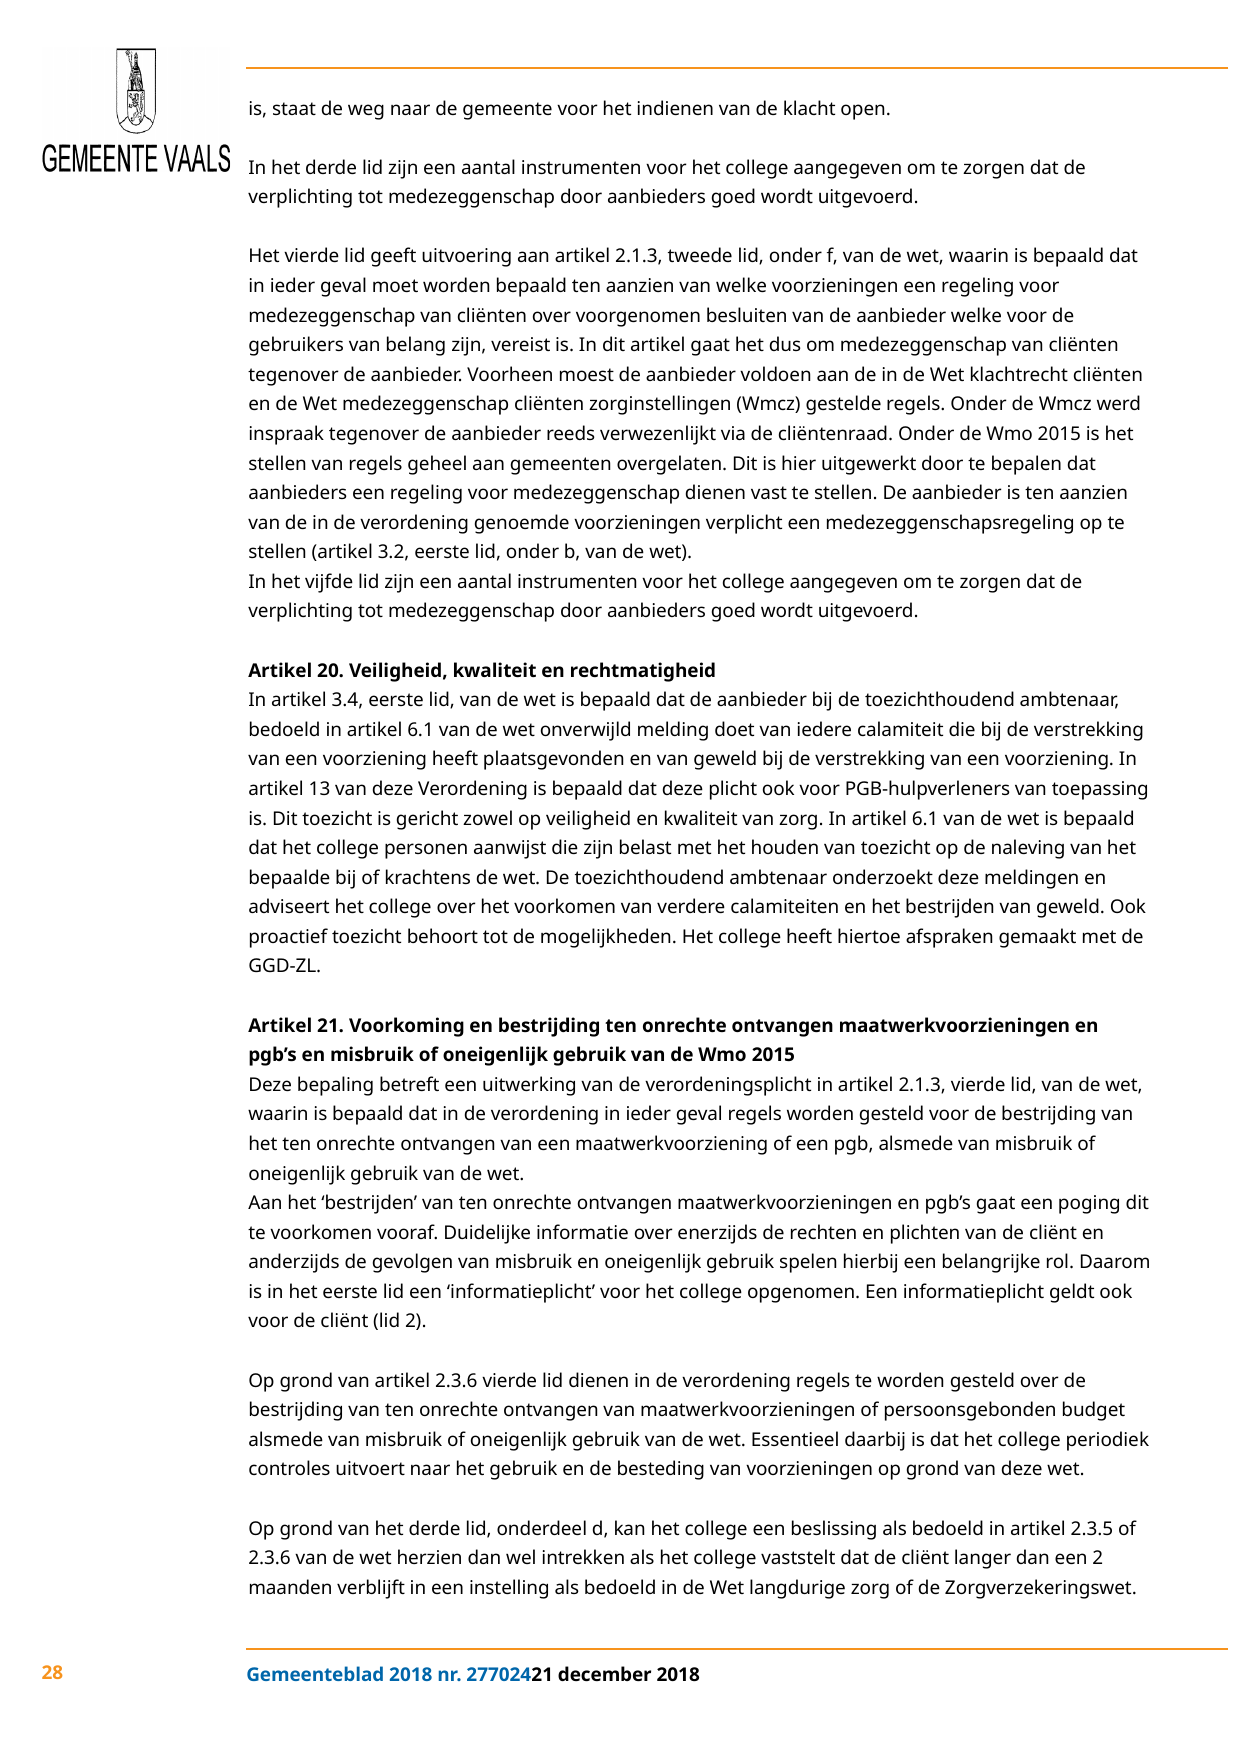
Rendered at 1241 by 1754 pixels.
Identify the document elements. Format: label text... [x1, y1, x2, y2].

text In artikel 3.4, eerste lid, van de wet is bepaald dat de aanbieder bij de toezichthoudend ambtenaar, bedoeld in artikel 6.1 van de wet onverwijld melding doet van iedere calamiteit die bij de verstrekking van een voorziening heeft plaatsgevonden en van geweld bij de verstrekking van een voorziening. In artikel 13 van deze Verordening is bepaald dat deze plicht ook voor PGB-hulpverleners van toepassing is. Dit toezicht is gericht zowel op veiligheid en kwaliteit van zorg. In artikel 6.1 van de wet is bepaald dat het college personen aanwijst die zijn belast met het houden van toezicht op de naleving van het bepaalde bij of krachtens de wet. De toezichthoudend ambtenaar onderzoekt deze meldingen en adviseert het college over het voorkomen van verdere calamiteiten en het bestrijden van geweld. Ook proactief toezicht behoort tot de mogelijkheden. Het college heeft hiertoe afspraken gemaakt met de GGD-ZL. [248, 686, 1152, 978]
text Aan het ‘bestrijden’ van ten onrechte ontvangen maatwerkvoorzieningen en pgb’s gaat een poging dit te voorkomen vooraf. Duidelijke informatie over enerzijds de rechten en plichten van de cliënt en anderzijds de gevolgen van misbruik en oneigenlijk gebruik spelen hierbij een belangrijke rol. Daarom is in het eerste lid een ‘informatieplicht’ voor het college opgenomen. Een informatieplicht geldt ook voor de cliënt (lid 2). [248, 1189, 1152, 1333]
picture [41, 47, 231, 172]
text is, staat de weg naar de gemeente voor het indienen van de klacht open. [248, 95, 1152, 121]
text Op grond van het derde lid, onderdeel d, kan het college een beslissing als bedoeld in artikel 2.3.5 of 2.3.6 van de wet herzien dan wel intrekken als het college vaststelt dat de cliënt langer dan een 2 maanden verblijft in een instelling als bedoeld in de Wet langdurige zorg of de Zorgverzekeringswet. [248, 1515, 1152, 1600]
text In het vijfde lid zijn een aantal instrumenten voor het college aangegeven om te zorgen dat de verplichting tot medezeggenschap door aanbieders goed wordt uitgevoerd. [248, 568, 1152, 623]
text Artikel 21. Voorkoming en bestrijding ten onrechte ontvangen maatwerkvoorzieningen en pgb’s en misbruik of oneigenlijk gebruik van de Wmo 2015 [248, 1012, 1152, 1067]
text In het derde lid zijn een aantal instrumenten voor het college aangegeven om te zorgen dat de verplichting tot medezeggenschap door aanbieders goed wordt uitgevoerd. [248, 154, 1152, 209]
text Deze bepaling betreft een uitwerking van de verordeningsplicht in artikel 2.1.3, vierde lid, van de wet, waarin is bepaald dat in de verordening in ieder geval regels worden gesteld voor de bestrijding van het ten onrechte ontvangen van een maatwerkvoorziening of een pgb, alsmede van misbruik of oneigenlijk gebruik van de wet. [248, 1071, 1152, 1186]
text Artikel 20. Veiligheid, kwaliteit en rechtmatigheid [248, 657, 1152, 683]
text Het vierde lid geeft uitvoering aan artikel 2.1.3, tweede lid, onder f, van de wet, waarin is bepaald dat in ieder geval moet worden bepaald ten aanzien van welke voorzieningen een regeling voor medezeggenschap van cliënten over voorgenomen besluiten van de aanbieder welke voor de gebruikers van belang zijn, vereist is. In dit artikel gaat het dus om medezeggenschap van cliënten tegenover de aanbieder. Voorheen moest de aanbieder voldoen aan de in de Wet klachtrecht cliënten en de Wet medezeggenschap cliënten zorginstellingen (Wmcz) gestelde regels. Onder de Wmcz werd inspraak tegenover de aanbieder reeds verwezenlijkt via de cliëntenraad. Onder de Wmo 2015 is het stellen van regels geheel aan gemeenten overgelaten. Dit is hier uitgewerkt door te bepalen dat aanbieders een regeling voor medezeggenschap dienen vast te stellen. De aanbieder is ten aanzien van de in de verordening genoemde voorzieningen verplicht een medezeggenschapsregeling op te stellen (artikel 3.2, eerste lid, onder b, van de wet). [248, 243, 1152, 564]
text Op grond van artikel 2.3.6 vierde lid dienen in de verordening regels te worden gesteld over de bestrijding van ten onrechte ontvangen van maatwerkvoorzieningen of persoonsgebonden budget alsmede van misbruik of oneigenlijk gebruik van de wet. Essentieel daarbij is dat het college periodiek controles uitvoert naar het gebruik en de besteding van voorzieningen op grond van deze wet. [248, 1367, 1152, 1481]
